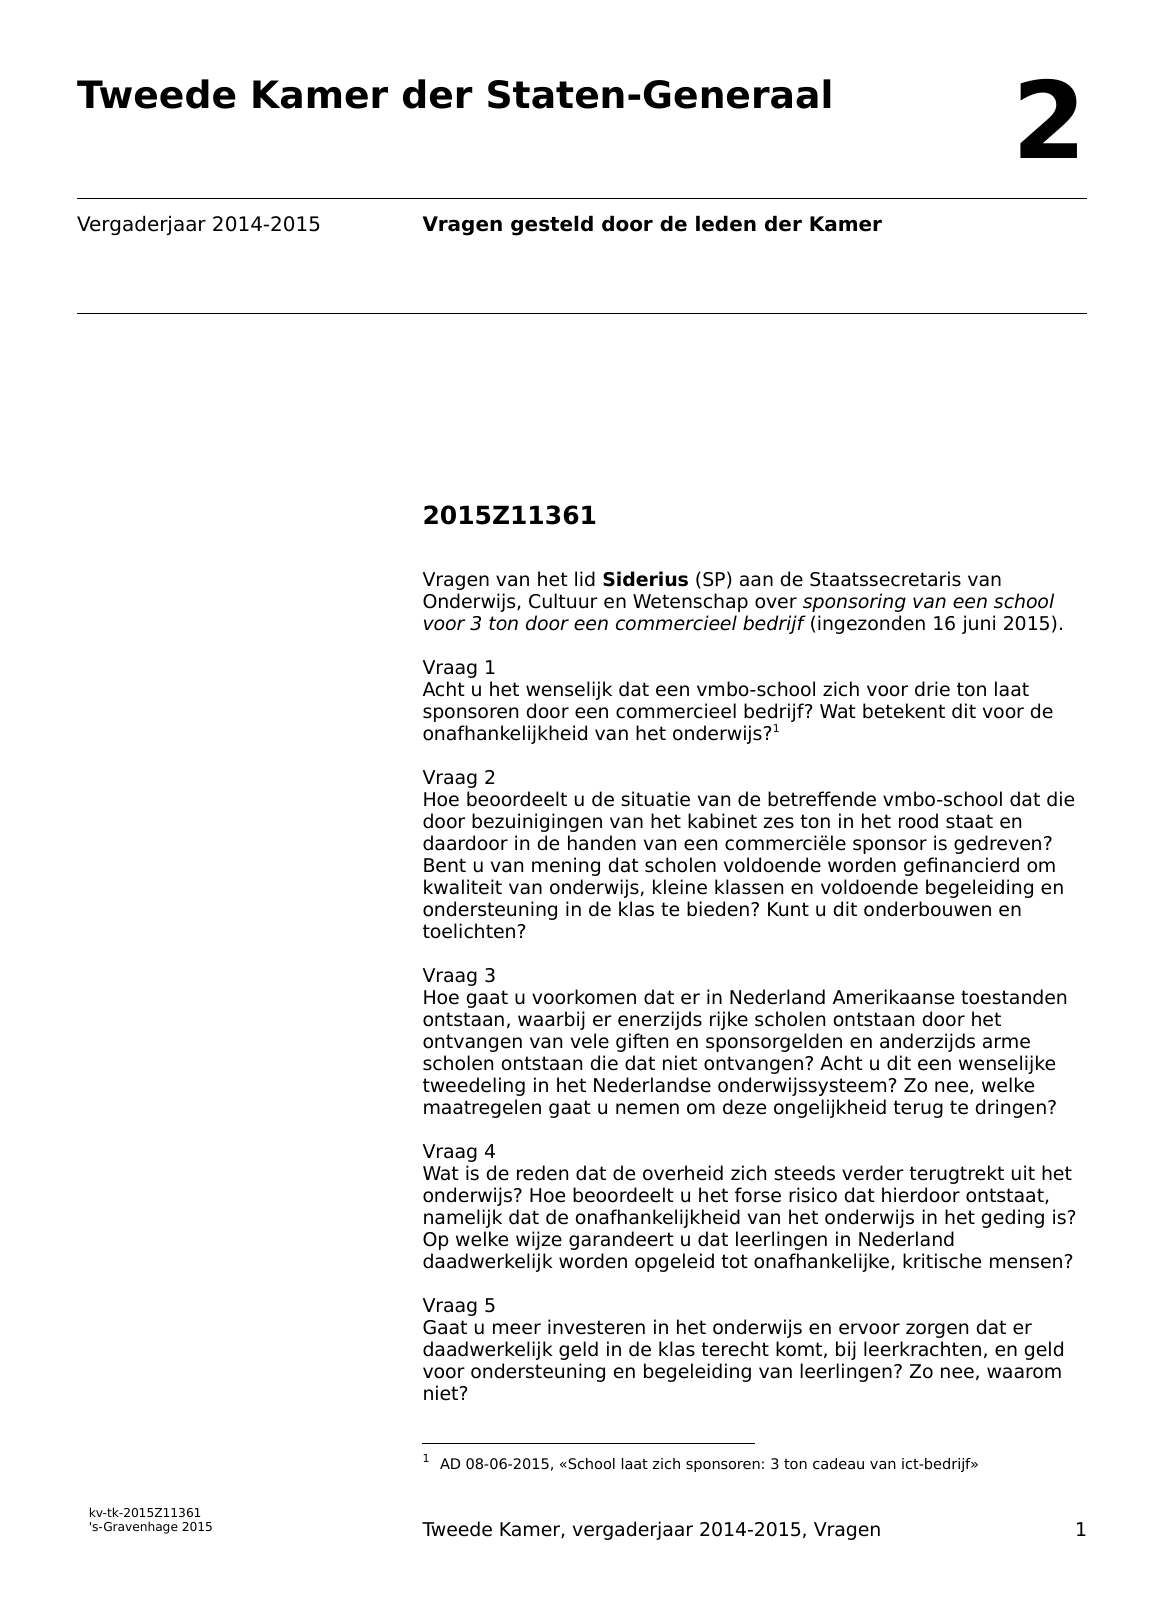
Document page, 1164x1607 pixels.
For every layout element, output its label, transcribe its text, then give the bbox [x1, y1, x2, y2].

text Acht u het wenselijk dat een vmbo-school zich voor drie ton laat sponsoren door een commercieel bedrijf? Wat betekent dit voor de onafhankelijkheid van het onderwijs? [422, 679, 1087, 745]
text Hoe beoordeelt u de situatie van de betreffende vmbo-school dat die door bezuinigingen van het kabinet zes ton in het rood staat en daardoor in de handen van een commerciële sponsor is gedreven? Bent u van mening dat scholen voldoende worden gefinancierd om kwaliteit van onderwijs, kleine klassen en voldoende begeleiding en ondersteuning in de klas te bieden? Kunt u dit onderbouwen en toelichten? [422, 789, 1087, 943]
text Vraag 5 [422, 1295, 1087, 1317]
text Vraag 1 [422, 657, 1087, 679]
table_header Tweede Kamer der Staten-Generaal [77, 59, 886, 198]
table_cell Vragen gesteld door de leden der Kamer [422, 199, 1087, 313]
text Hoe gaat u voorkomen dat er in Nederland Amerikaanse toestanden ontstaan, waarbij er enerzijds rijke scholen ontstaan door het ontvangen van vele giften en sponsorgelden en anderzijds arme scholen ontstaan die dat niet ontvangen? Acht u dit een wenselijke tweedeling in het Nederlandse onderwijssysteem? Zo nee, welke maatregelen gaat u nemen om deze ongelijkheid terug te dringen? [422, 987, 1087, 1119]
text 2015Z11361 [422, 501, 1087, 531]
text Vraag 3 [422, 965, 1087, 987]
text 's-Gravenhage 2015 [88, 1520, 323, 1534]
text Wat is de reden dat de overheid zich steeds verder terugtrekt uit het onderwijs? Hoe beoordeelt u het forse risico dat hierdoor ontstaat, namelijk dat de onafhankelijkheid van het onderwijs in het geding is? Op welke wijze garandeert u dat leerlingen in Nederland daadwerkelijk worden opgeleid tot onafhankelijke, kritische mensen? [422, 1163, 1087, 1273]
text Gaat u meer investeren in het onderwijs en ervoor zorgen dat er daadwerkelijk geld in de klas terecht komt, bij leerkrachten, en geld voor ondersteuning en begeleiding van leerlingen? Zo nee, waarom niet? [422, 1317, 1087, 1405]
text kv-tk-2015Z11361 [88, 1506, 323, 1520]
table_header 2 [886, 59, 1087, 198]
text Vragen van het lid Siderius (SP) aan de Staatssecretaris van Onderwijs, Cultuur en Wetenschap over sponsoring van een school voor 3 ton door een commercieel bedrijf (ingezonden 16 juni 2015). [422, 569, 1087, 635]
text AD 08-06-2015, «School laat zich sponsoren: 3 ton cadeau van ict-bedrijf» [422, 1452, 1087, 1474]
text Vraag 4 [422, 1141, 1087, 1163]
table_cell Vergaderjaar 2014-2015 [77, 199, 422, 313]
text Vraag 2 [422, 767, 1087, 789]
